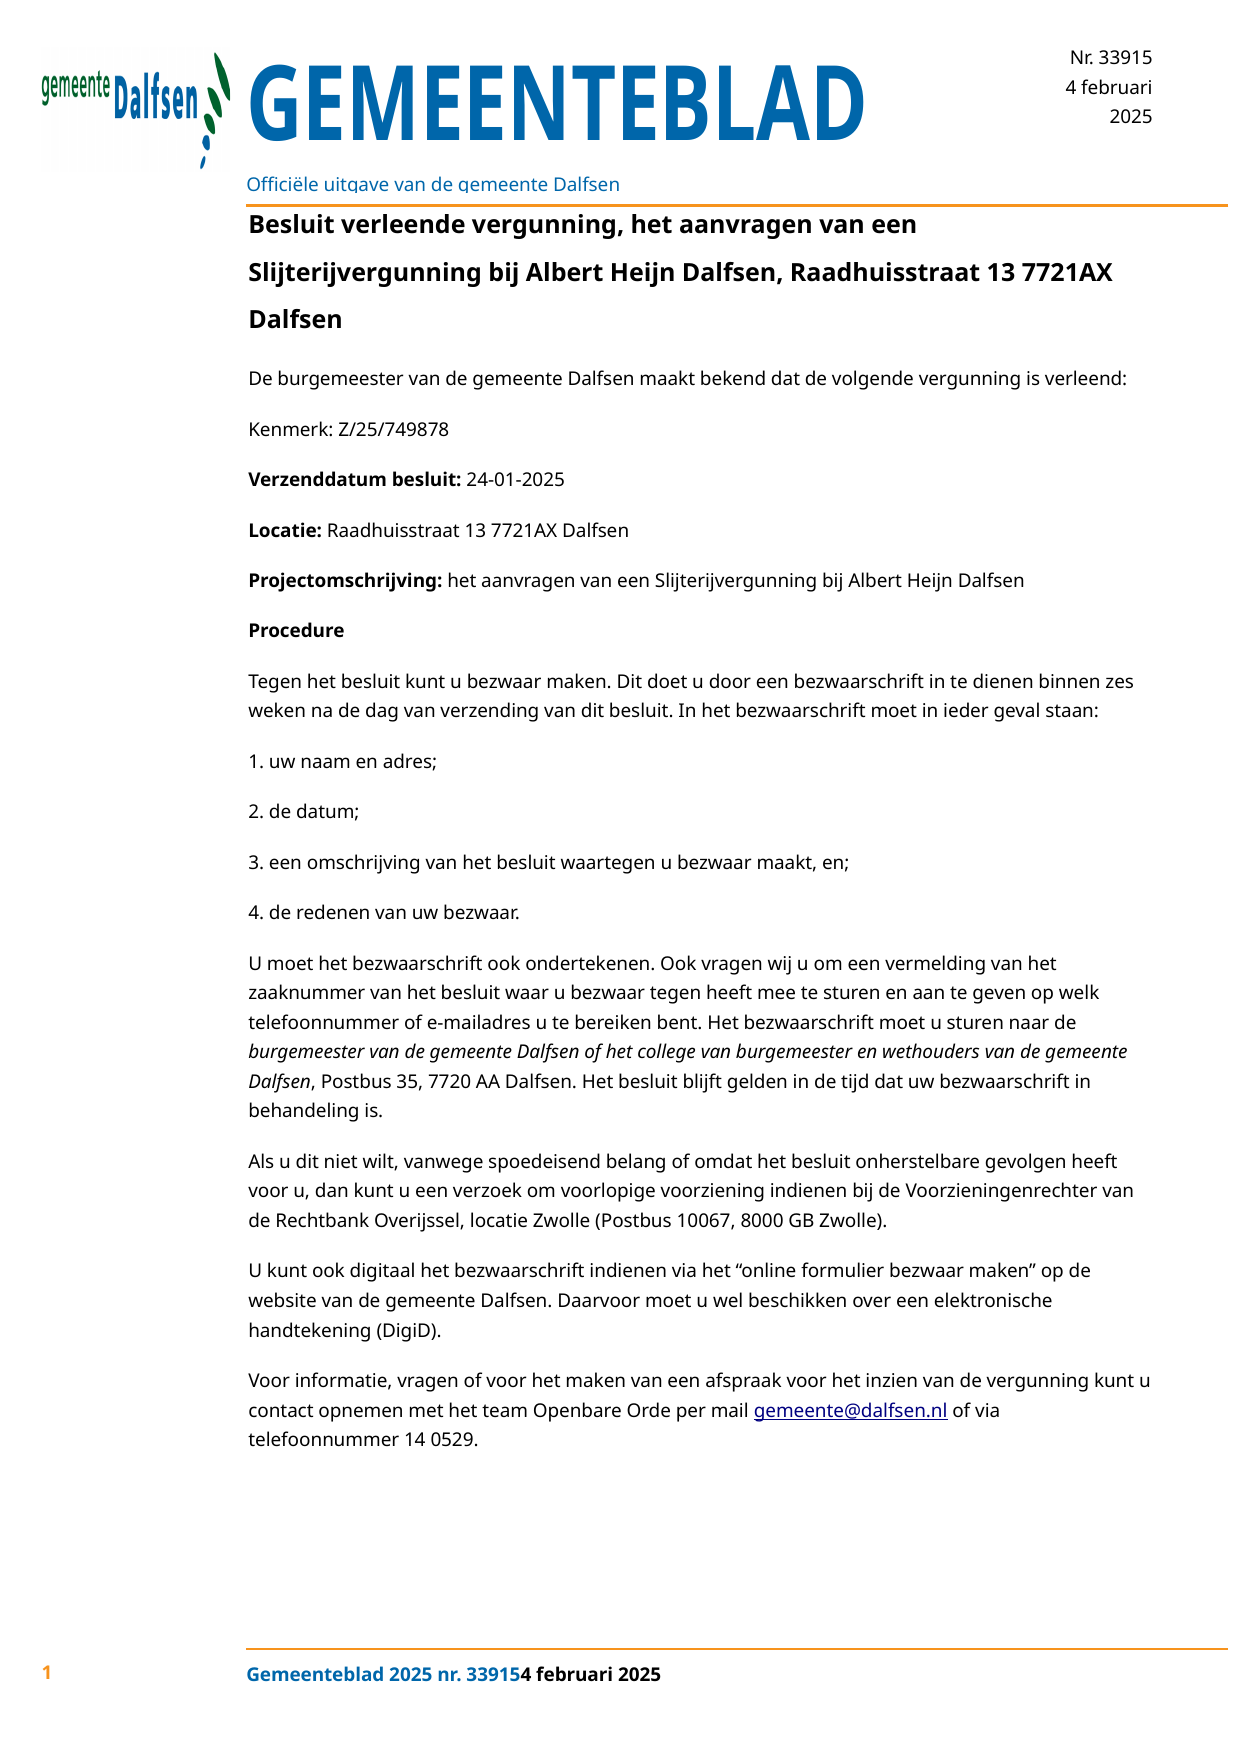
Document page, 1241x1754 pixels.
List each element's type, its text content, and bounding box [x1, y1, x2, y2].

picture [41, 47, 231, 172]
text De burgemeester van de gemeente Dalfsen maakt bekend dat de volgende vergunning is verleend: [248, 366, 1152, 391]
text Procedure [248, 618, 1152, 643]
text Locatie: Raadhuisstraat 13 7721AX Dalfsen [248, 517, 1152, 542]
text Als u dit niet wilt, vanwege spoedeisend belang of omdat het besluit onherstelbare gevolgen heeft voor u, dan kunt u een verzoek om voorlopige voorziening indienen bij de Voorzieningenrechter van de Rechtbank Overijssel, locatie Zwolle (Postbus 10067, 8000 GB Zwolle). [248, 1148, 1152, 1233]
text Voor informatie, vragen of voor het maken van een afspraak voor het inzien van de vergunning kunt u contact opnemen met het team Openbare Orde per mail gemeente@dalfsen.nl of via telefoonnummer 14 0529. [248, 1367, 1152, 1452]
text Tegen het besluit kunt u bezwaar maken. Dit doet u door een bezwaarschrift in te dienen binnen zes weken na de dag van verzending van dit besluit. In het bezwaarschrift moet in ieder geval staan: [248, 668, 1152, 723]
text Besluit verleende vergunning, het aanvragen van een Slijterijvergunning bij Albert Heijn Dalfsen, Raadhuisstraat 13 7721AX Dalfsen [248, 207, 1152, 336]
text U moet het bezwaarschrift ook ondertekenen. Ook vragen wij u om een vermelding van het zaaknummer van het besluit waar u bezwaar tegen heeft mee te sturen en aan te geven op welk telefoonnummer of e-mailadres u te bereiken bent. Het bezwaarschrift moet u sturen naar de burgemeester van de gemeente Dalfsen of het college van burgemeester en wethouders van de gemeente Dalfsen, Postbus 35, 7720 AA Dalfsen. Het besluit blijft gelden in de tijd dat uw bezwaarschrift in behandeling is. [248, 950, 1152, 1123]
text 2. de datum; [248, 798, 1152, 824]
text U kunt ook digitaal het bezwaarschrift indienen via het “online formulier bezwaar maken” op de website van de gemeente Dalfsen. Daarvoor moet u wel beschikken over een elektronische handtekening (DigiD). [248, 1258, 1152, 1342]
text Projectomschrijving: het aanvragen van een Slijterijvergunning bij Albert Heijn Dalfsen [248, 567, 1152, 593]
text Kenmerk: Z/25/749878 [248, 416, 1152, 442]
text 1. uw naam en adres; [248, 748, 1152, 774]
text 4. de redenen van uw bezwaar. [248, 899, 1152, 925]
text 3. een omschrijving van het besluit waartegen u bezwaar maakt, en; [248, 849, 1152, 874]
text Verzenddatum besluit: 24-01-2025 [248, 466, 1152, 492]
